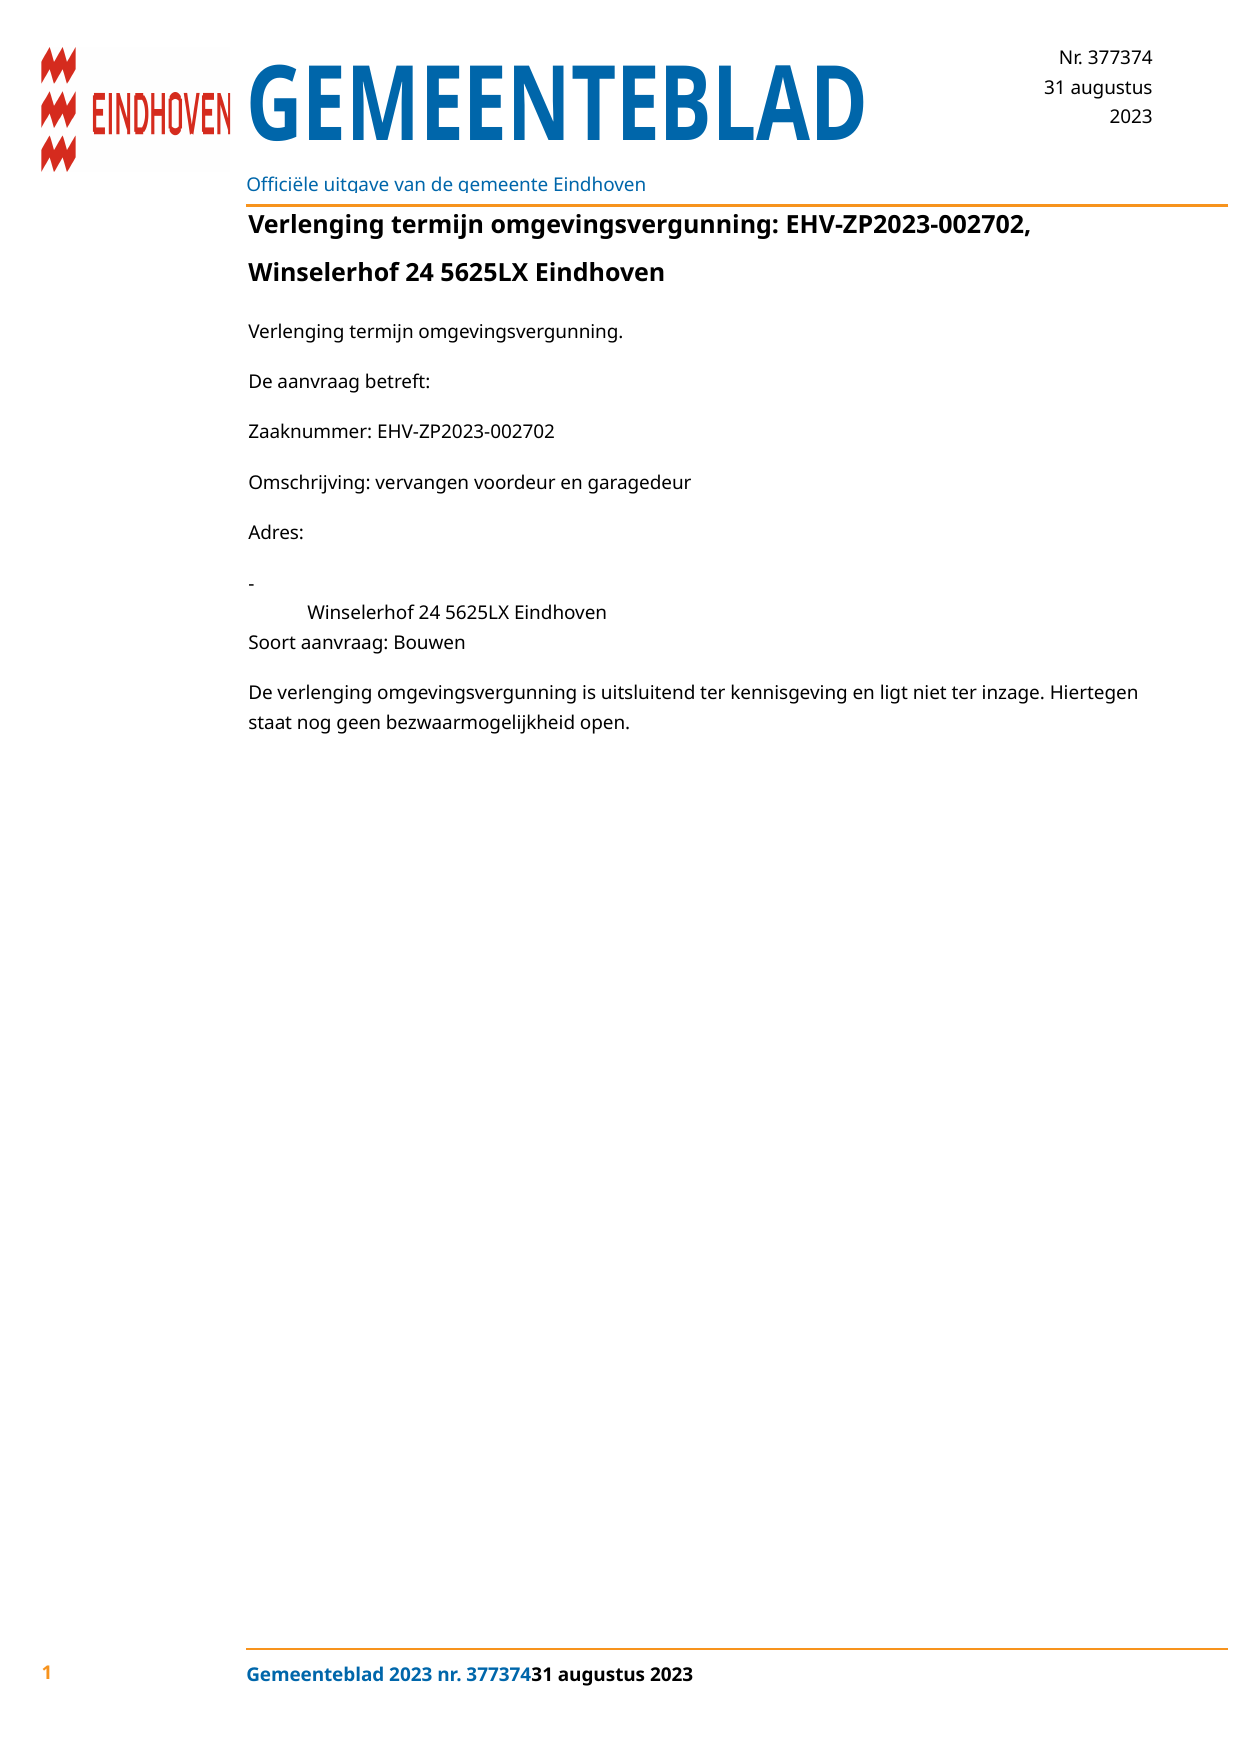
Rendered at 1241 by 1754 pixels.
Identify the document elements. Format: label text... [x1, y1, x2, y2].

list Winselerhof 24 5625LX Eindhoven [248, 599, 1152, 625]
text Zaaknummer: EHV-ZP2023-002702 [248, 419, 1152, 444]
text Omschrijving: vervangen voordeur en garagedeur [248, 469, 1152, 495]
text Adres: [248, 519, 1152, 545]
text De verlenging omgevingsvergunning is uitsluitend ter kennisgeving en ligt niet ter inzage. Hiertegen staat nog geen bezwaarmogelijkheid open. [248, 679, 1152, 735]
text Verlenging termijn omgevingsvergunning: EHV-ZP2023-002702, Winselerhof 24 5625LX Eindhoven [248, 207, 1152, 288]
text De aanvraag betreft: [248, 368, 1152, 394]
text Verlenging termijn omgevingsvergunning. [248, 318, 1152, 344]
text Soort aanvraag: Bouwen [248, 629, 1152, 655]
picture [41, 47, 231, 172]
